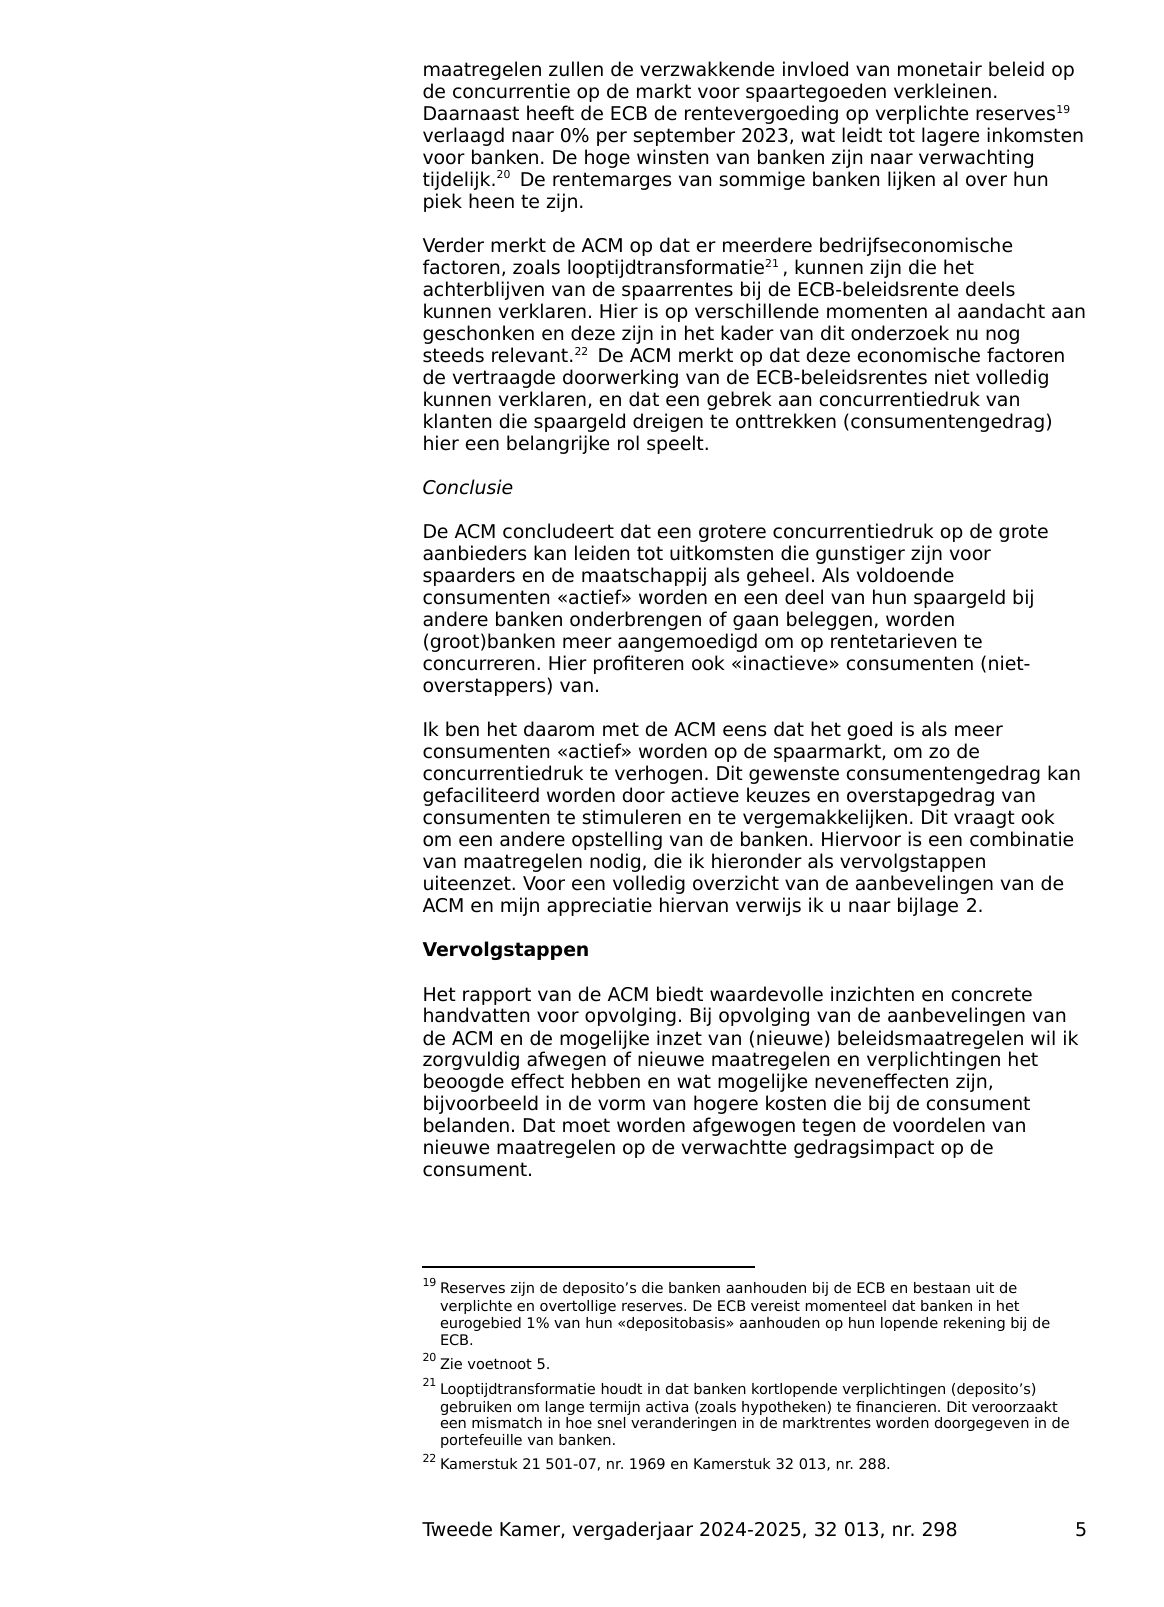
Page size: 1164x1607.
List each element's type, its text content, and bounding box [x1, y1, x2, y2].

text De ACM concludeert dat een grotere concurrentiedruk op de grote aanbieders kan leiden tot uitkomsten die gunstiger zijn voor spaarders en de maatschappij als geheel. Als voldoende consumenten «actief» worden en een deel van hun spaargeld bij andere banken onderbrengen of gaan beleggen, worden (groot)banken meer aangemoedigd om op rentetarieven te concurreren. Hier profiteren ook «inactieve» consumenten (niet-overstappers) van. [422, 521, 1087, 697]
subtitle Vervolgstappen [422, 939, 1087, 961]
text Zie voetnoot 5. [422, 1352, 1087, 1374]
text Kamerstuk 21 501-07, nr. 1969 en Kamerstuk 32 013, nr. 288. [422, 1452, 1087, 1474]
subtitle Conclusie [422, 477, 1087, 499]
text Looptijdtransformatie houdt in dat banken kortlopende verplichtingen (deposito’s) gebruiken om lange termijn activa (zoals hypotheken) te financieren. Dit veroorzaakt een mismatch in hoe snel veranderingen in de marktrentes worden doorgegeven in de portefeuille van banken. [422, 1377, 1087, 1449]
text Verder merkt de ACM op dat er meerdere bedrijfseconomische factoren, zoals looptijdtransformatie, kunnen zijn die het achterblijven van de spaarrentes bij de ECB-beleidsrente deels kunnen verklaren. Hier is op verschillende momenten al aandacht aan geschonken en deze zijn in het kader van dit onderzoek nu nog steeds relevant. De ACM merkt op dat deze economische factoren de vertraagde doorwerking van de ECB-beleidsrentes niet volledig kunnen verklaren, en dat een gebrek aan concurrentiedruk van klanten die spaargeld dreigen te onttrekken (consumentengedrag) hier een belangrijke rol speelt. [422, 235, 1087, 455]
text maatregelen zullen de verzwakkende invloed van monetair beleid op de concurrentie op de markt voor spaartegoeden verkleinen. Daarnaast heeft de ECB de rentevergoeding op verplichte reserves verlaagd naar 0% per september 2023, wat leidt tot lagere inkomsten voor banken. De hoge winsten van banken zijn naar verwachting tijdelijk. De rentemarges van sommige banken lijken al over hun piek heen te zijn. [422, 59, 1087, 213]
text Het rapport van de ACM biedt waardevolle inzichten en concrete handvatten voor opvolging. Bij opvolging van de aanbevelingen van de ACM en de mogelijke inzet van (nieuwe) beleidsmaatregelen wil ik zorgvuldig afwegen of nieuwe maatregelen en verplichtingen het beoogde effect hebben en wat mogelijke neveneffecten zijn, bijvoorbeeld in de vorm van hogere kosten die bij de consument belanden. Dat moet worden afgewogen tegen de voordelen van nieuwe maatregelen op de verwachtte gedragsimpact op de consument. [422, 983, 1087, 1181]
text Reserves zijn de deposito’s die banken aanhouden bij de ECB en bestaan uit de verplichte en overtollige reserves. De ECB vereist momenteel dat banken in het eurogebied 1% van hun «depositobasis» aanhouden op hun lopende rekening bij de ECB. [422, 1276, 1087, 1349]
text Ik ben het daarom met de ACM eens dat het goed is als meer consumenten «actief» worden op de spaarmarkt, om zo de concurrentiedruk te verhogen. Dit gewenste consumentengedrag kan gefaciliteerd worden door actieve keuzes en overstapgedrag van consumenten te stimuleren en te vergemakkelijken. Dit vraagt ook om een andere opstelling van de banken. Hiervoor is een combinatie van maatregelen nodig, die ik hieronder als vervolgstappen uiteenzet. Voor een volledig overzicht van de aanbevelingen van de ACM en mijn appreciatie hiervan verwijs ik u naar bijlage 2. [422, 719, 1087, 917]
